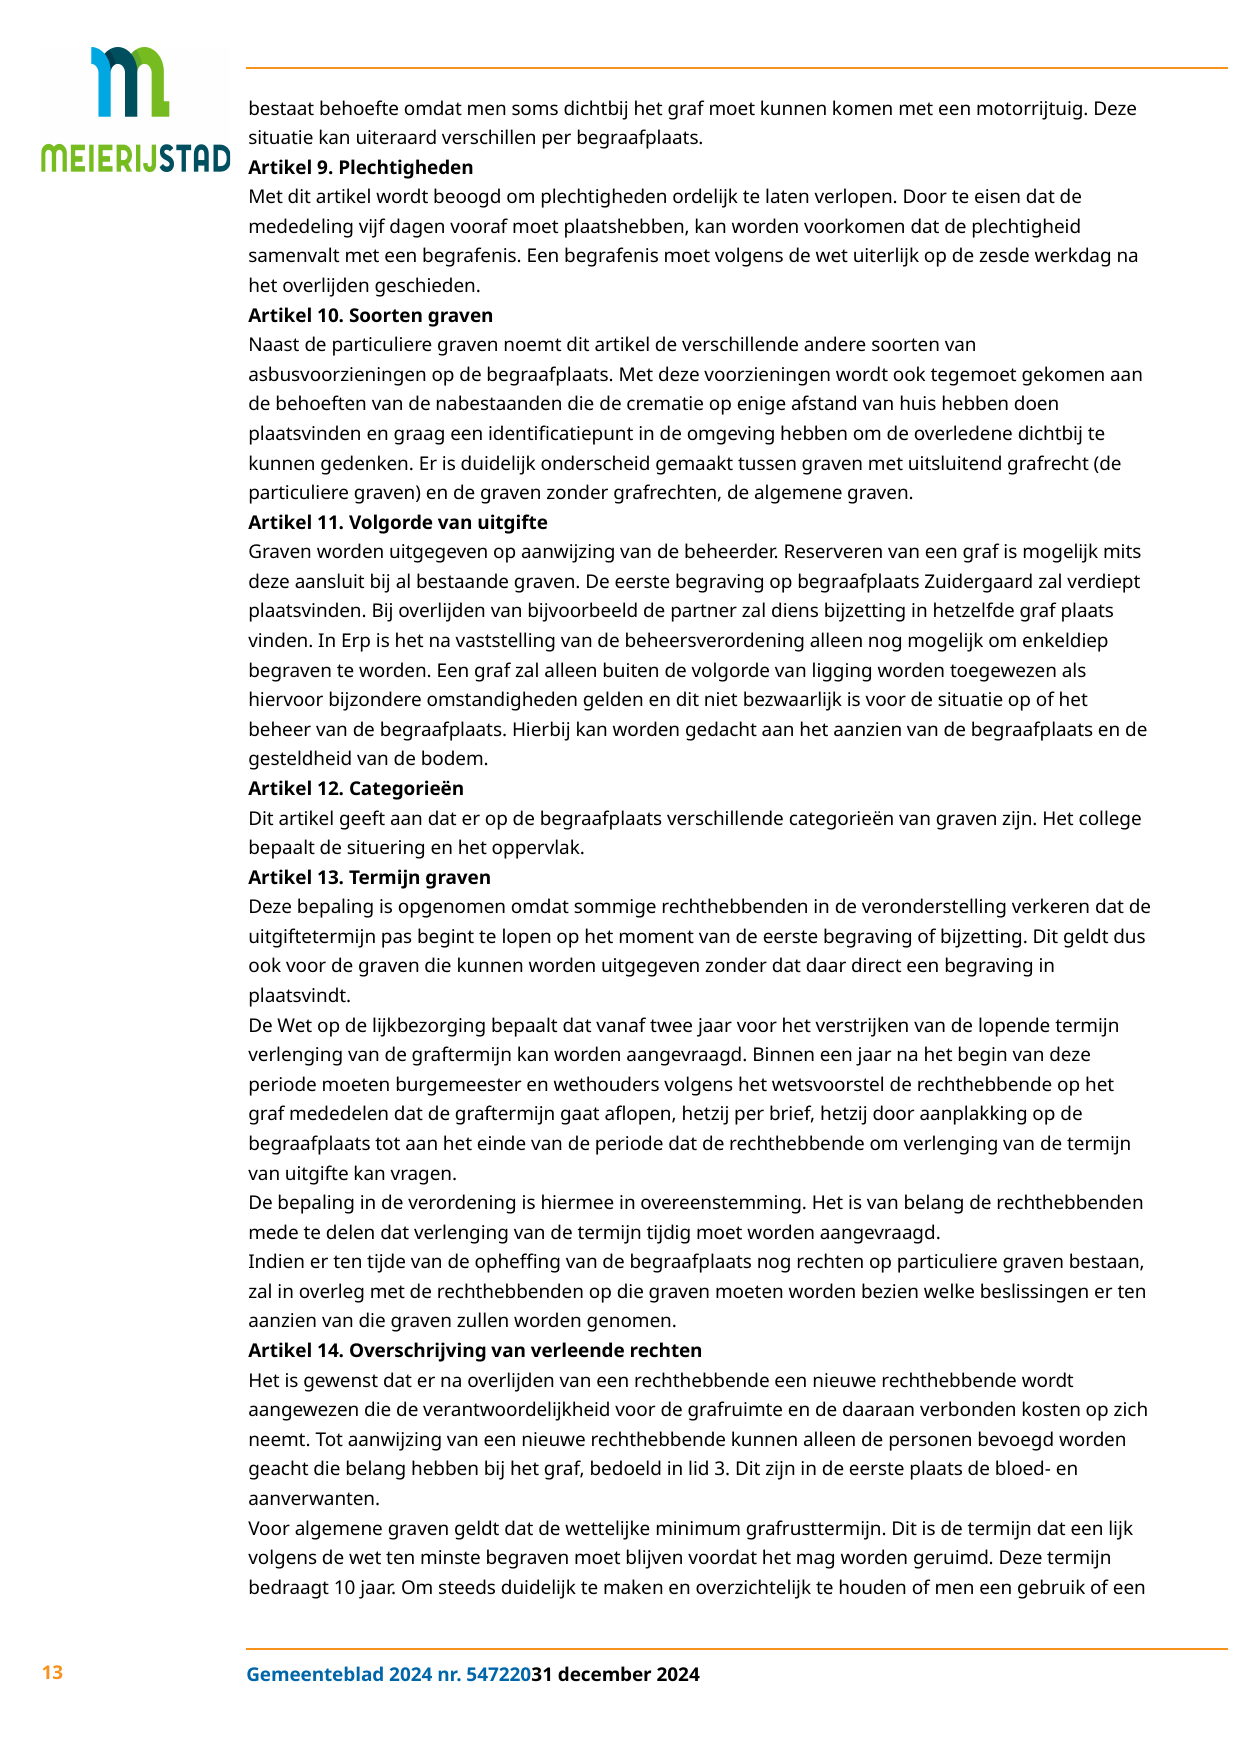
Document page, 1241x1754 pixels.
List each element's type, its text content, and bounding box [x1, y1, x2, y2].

text Artikel 10. Soorten graven [248, 302, 1152, 328]
text Deze bepaling is opgenomen omdat sommige rechthebbenden in de veronderstelling verkeren dat de uitgiftetermijn pas begint te lopen op het moment van de eerste begraving of bijzetting. Dit geldt dus ook voor de graven die kunnen worden uitgegeven zonder dat daar direct een begraving in plaatsvindt. [248, 893, 1152, 1008]
text Graven worden uitgegeven op aanwijzing van de beheerder. Reserveren van een graf is mogelijk mits deze aansluit bij al bestaande graven. De eerste begraving op begraafplaats Zuidergaard zal verdiept plaatsvinden. Bij overlijden van bijvoorbeeld de partner zal diens bijzetting in hetzelfde graf plaats vinden. In Erp is het na vaststelling van de beheersverordening alleen nog mogelijk om enkeldiep begraven te worden. Een graf zal alleen buiten de volgorde van ligging worden toegewezen als hiervoor bijzondere omstandigheden gelden en dit niet bezwaarlijk is voor de situatie op of het beheer van de begraafplaats. Hierbij kan worden gedacht aan het aanzien van de begraafplaats en de gesteldheid van de bodem. [248, 538, 1152, 771]
text Artikel 11. Volgorde van uitgifte [248, 509, 1152, 535]
text Indien er ten tijde van de opheffing van de begraafplaats nog rechten op particuliere graven bestaan, zal in overleg met de rechthebbenden op die graven moeten worden bezien welke beslissingen er ten aanzien van die graven zullen worden genomen. [248, 1248, 1152, 1333]
text De Wet op de lijkbezorging bepaalt dat vanaf twee jaar voor het verstrijken van de lopende termijn verlenging van de graftermijn kan worden aangevraagd. Binnen een jaar na het begin van deze periode moeten burgemeester en wethouders volgens het wetsvoorstel de rechthebbende op het graf mededelen dat de graftermijn gaat aflopen, hetzij per brief, hetzij door aanplakking op de begraafplaats tot aan het einde van de periode dat de rechthebbende om verlenging van de termijn van uitgifte kan vragen. [248, 1012, 1152, 1186]
text Het is gewenst dat er na overlijden van een rechthebbende een nieuwe rechthebbende wordt aangewezen die de verantwoordelijkheid voor de grafruimte en de daaraan verbonden kosten op zich neemt. Tot aanwijzing van een nieuwe rechthebbende kunnen alleen de personen bevoegd worden geacht die belang hebben bij het graf, bedoeld in lid 3. Dit zijn in de eerste plaats de bloed- en aanverwanten. [248, 1367, 1152, 1511]
text Artikel 9. Plechtigheden [248, 154, 1152, 180]
text De bepaling in de verordening is hiermee in overeenstemming. Het is van belang de rechthebbenden mede te delen dat verlenging van de termijn tijdig moet worden aangevraagd. [248, 1189, 1152, 1245]
picture [41, 47, 231, 172]
text Met dit artikel wordt beoogd om plechtigheden ordelijk te laten verlopen. Door te eisen dat de mededeling vijf dagen vooraf moet plaatshebben, kan worden voorkomen dat de plechtigheid samenvalt met een begrafenis. Een begrafenis moet volgens de wet uiterlijk op de zesde werkdag na het overlijden geschieden. [248, 183, 1152, 298]
text Artikel 13. Termijn graven [248, 864, 1152, 890]
text Artikel 14. Overschrijving van verleende rechten [248, 1337, 1152, 1363]
text bestaat behoefte omdat men soms dichtbij het graf moet kunnen komen met een motorrijtuig. Deze situatie kan uiteraard verschillen per begraafplaats. [248, 95, 1152, 150]
text Dit artikel geeft aan dat er op de begraafplaats verschillende categorieën van graven zijn. Het college bepaalt de situering en het oppervlak. [248, 805, 1152, 860]
text Artikel 12. Categorieën [248, 775, 1152, 801]
text Naast de particuliere graven noemt dit artikel de verschillende andere soorten van asbusvoorzieningen op de begraafplaats. Met deze voorzieningen wordt ook tegemoet gekomen aan de behoeften van de nabestaanden die de crematie op enige afstand van huis hebben doen plaatsvinden en graag een identificatiepunt in de omgeving hebben om de overledene dichtbij te kunnen gedenken. Er is duidelijk onderscheid gemaakt tussen graven met uitsluitend grafrecht (de particuliere graven) en de graven zonder grafrechten, de algemene graven. [248, 331, 1152, 505]
text Voor algemene graven geldt dat de wettelijke minimum grafrusttermijn. Dit is de termijn dat een lijk volgens de wet ten minste begraven moet blijven voordat het mag worden geruimd. Deze termijn bedraagt 10 jaar. Om steeds duidelijk te maken en overzichtelijk te houden of men een gebruik of een [248, 1515, 1152, 1600]
